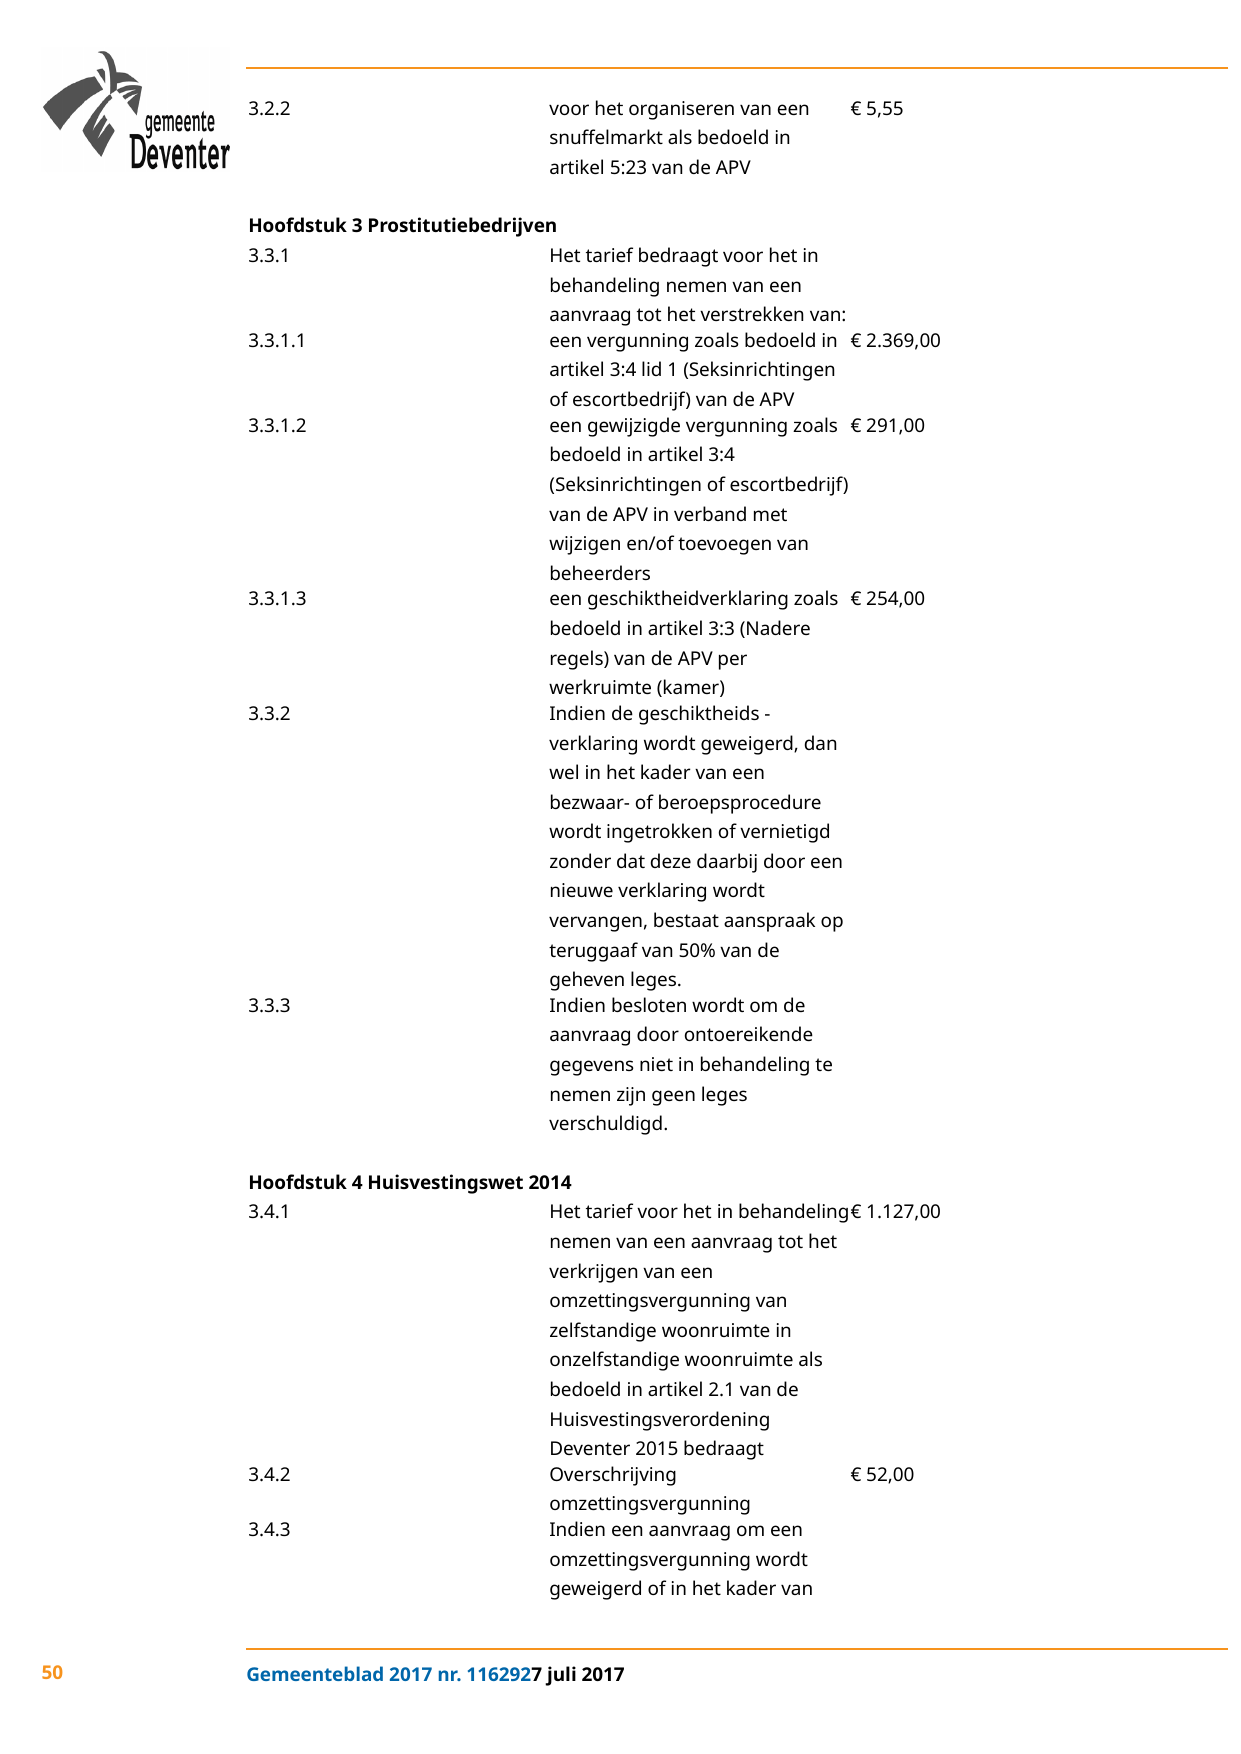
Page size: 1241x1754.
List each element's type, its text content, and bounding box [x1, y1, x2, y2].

table_cell 3.2.2 [248, 95, 549, 180]
table_cell Indien een aanvraag om een omzettingsvergunning wordt geweigerd of in het kader van [549, 1516, 850, 1601]
table_cell een geschiktheidverklaring zoals bedoeld in artikel 3:3 (Nadere regels) van de APV per werkruimte (kamer) [549, 586, 850, 700]
table_cell 3.4.3 [248, 1516, 549, 1601]
table_cell € 2.369,00 [850, 327, 1152, 412]
table_cell Indien besloten wordt om de aanvraag door ontoereikende gegevens niet in behandeling te nemen zijn geen leges verschuldigd. [549, 992, 850, 1136]
table_header Het tarief voor het in behandeling nemen van een aanvraag tot het verkrijgen van een omzettingsvergunning van zelfstandige woonruimte in onzelfstandige woonruimte als bedoeld in artikel 2.1 van de Huisvestingsverordening Deventer 2015 bedraagt [549, 1199, 850, 1461]
table_cell een vergunning zoals bedoeld in artikel 3:4 lid 1 (Seksinrichtingen of escortbedrijf) van de APV [549, 327, 850, 412]
table_cell € 52,00 [850, 1461, 1152, 1516]
table_cell een gewijzigde vergunning zoals bedoeld in artikel 3:4 (Seksinrichtingen of escortbedrijf) van de APV in verband met wijzigen en/of toevoegen van beheerders [549, 412, 850, 586]
table_cell 3.3.2 [248, 700, 549, 992]
table_header Het tarief bedraagt voor het in behandeling nemen van een aanvraag tot het verstrekken van: [549, 242, 850, 327]
table_cell voor het organiseren van een snuffelmarkt als bedoeld in artikel 5:23 van de APV [549, 95, 850, 180]
table_header € 1.127,00 [850, 1199, 1152, 1461]
text Hoofdstuk 3 Prostitutiebedrijven [248, 212, 1152, 238]
table_cell € 254,00 [850, 586, 1152, 700]
table_cell 3.4.2 [248, 1461, 549, 1516]
table_cell [850, 992, 1152, 1136]
table_cell Overschrijving omzettingsvergunning [549, 1461, 850, 1516]
table_header 3.3.1 [248, 242, 549, 327]
table_cell [850, 1516, 1152, 1601]
table_cell 3.3.1.3 [248, 586, 549, 700]
table_cell € 5,55 [850, 95, 1152, 180]
table_header 3.4.1 [248, 1199, 549, 1461]
table_cell 3.3.1.2 [248, 412, 549, 586]
table_cell Indien de geschiktheids - verklaring wordt geweigerd, dan wel in het kader van een bezwaar- of beroepsprocedure wordt ingetrokken of vernietigd zonder dat deze daarbij door een nieuwe verklaring wordt vervangen, bestaat aanspraak op teruggaaf van 50% van de geheven leges. [549, 700, 850, 992]
text Hoofdstuk 4 Huisvestingswet 2014 [248, 1169, 1152, 1195]
table_cell [850, 700, 1152, 992]
table_cell 3.3.1.1 [248, 327, 549, 412]
table_header [850, 242, 1152, 327]
picture [41, 47, 231, 172]
table_cell 3.3.3 [248, 992, 549, 1136]
table_cell € 291,00 [850, 412, 1152, 586]
